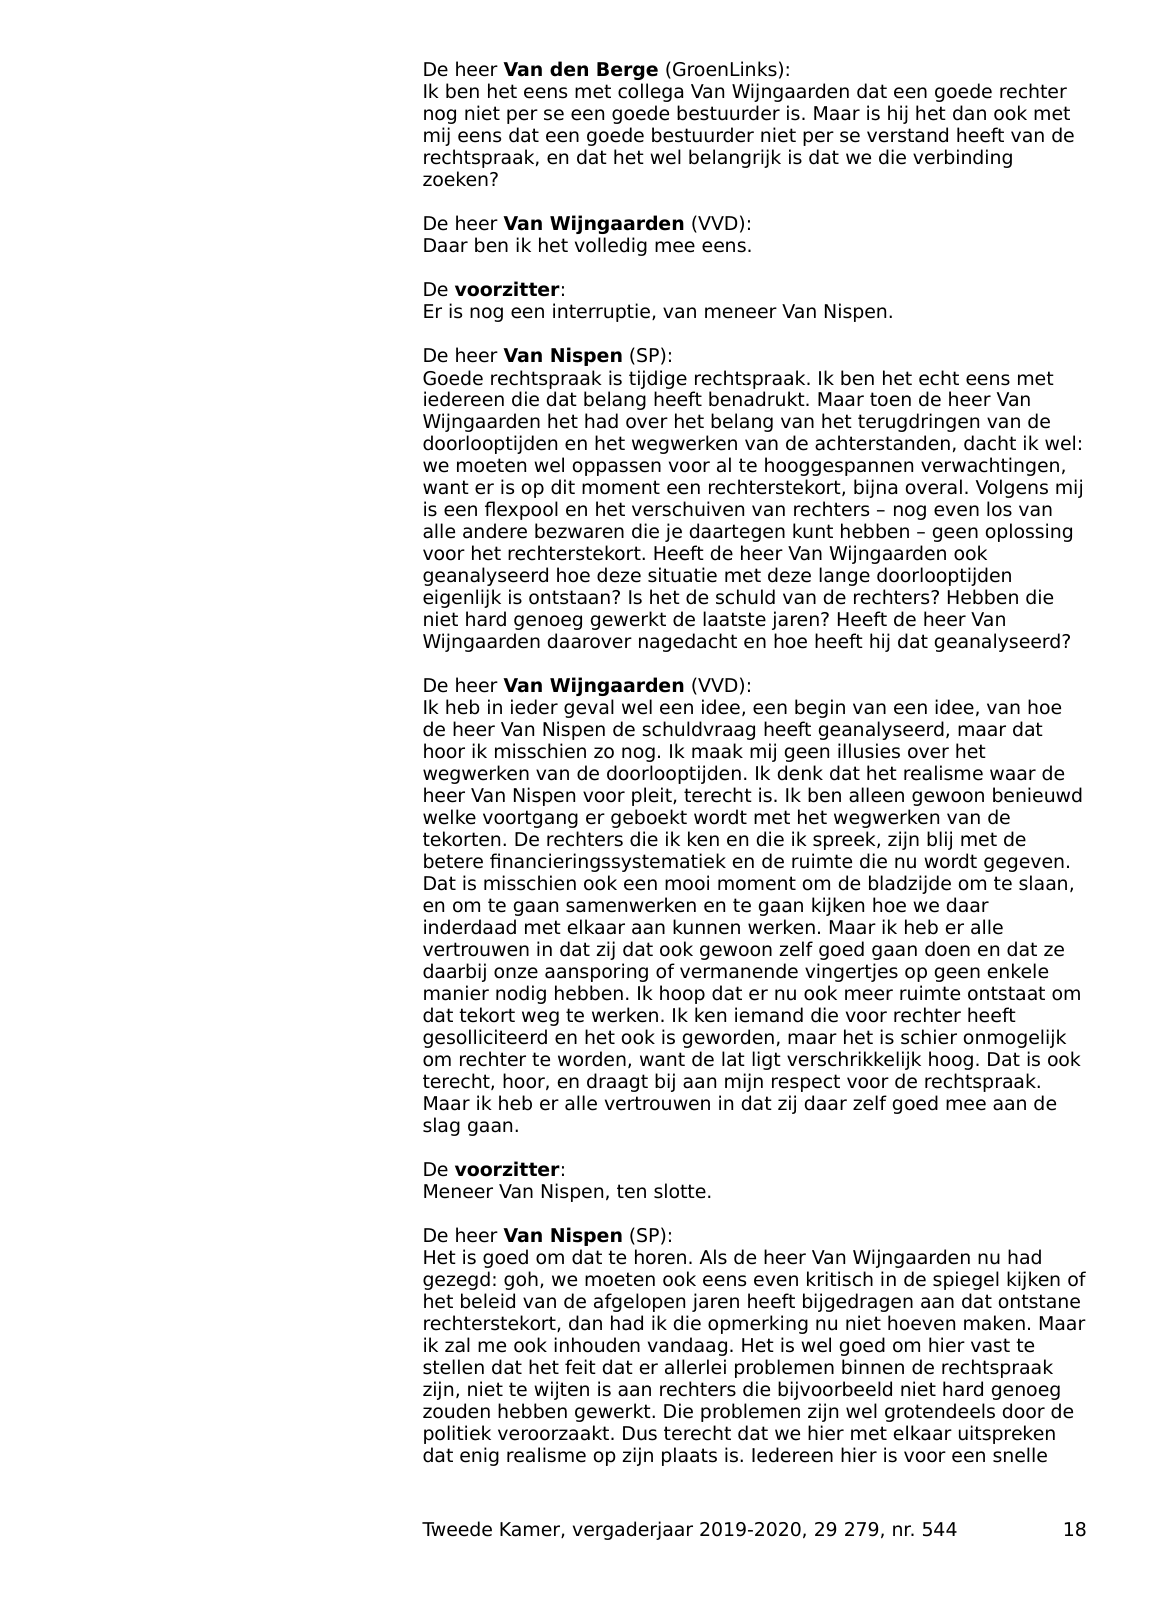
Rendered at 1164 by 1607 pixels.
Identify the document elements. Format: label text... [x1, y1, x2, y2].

text De heer Van Wijngaarden (VVD): [422, 213, 1087, 235]
text De voorzitter: [422, 1159, 1087, 1181]
text De heer Van Nispen (SP): [422, 1225, 1087, 1247]
text Goede rechtspraak is tijdige rechtspraak. Ik ben het echt eens met iedereen die dat belang heeft benadrukt. Maar toen de heer Van Wijngaarden het had over het belang van het terugdringen van de doorlooptijden en het wegwerken van de achterstanden, dacht ik wel: we moeten wel oppassen voor al te hooggespannen verwachtingen, want er is op dit moment een rechterstekort, bijna overal. Volgens mij is een flexpool en het verschuiven van rechters – nog even los van alle andere bezwaren die je daartegen kunt hebben – geen oplossing voor het rechterstekort. Heeft de heer Van Wijngaarden ook geanalyseerd hoe deze situatie met deze lange doorlooptijden eigenlijk is ontstaan? Is het de schuld van de rechters? Hebben die niet hard genoeg gewerkt de laatste jaren? Heeft de heer Van Wijngaarden daarover nagedacht en hoe heeft hij dat geanalyseerd? [422, 367, 1087, 653]
text Meneer Van Nispen, ten slotte. [422, 1181, 1087, 1203]
text De heer Van Wijngaarden (VVD): [422, 675, 1087, 697]
text Ik heb in ieder geval wel een idee, een begin van een idee, van hoe de heer Van Nispen de schuldvraag heeft geanalyseerd, maar dat hoor ik misschien zo nog. Ik maak mij geen illusies over het wegwerken van de doorlooptijden. Ik denk dat het realisme waar de heer Van Nispen voor pleit, terecht is. Ik ben alleen gewoon benieuwd welke voortgang er geboekt wordt met het wegwerken van de tekorten. De rechters die ik ken en die ik spreek, zijn blij met de betere financieringssystematiek en de ruimte die nu wordt gegeven. Dat is misschien ook een mooi moment om de bladzijde om te slaan, en om te gaan samenwerken en te gaan kijken hoe we daar inderdaad met elkaar aan kunnen werken. Maar ik heb er alle vertrouwen in dat zij dat ook gewoon zelf goed gaan doen en dat ze daarbij onze aansporing of vermanende vingertjes op geen enkele manier nodig hebben. Ik hoop dat er nu ook meer ruimte ontstaat om dat tekort weg te werken. Ik ken iemand die voor rechter heeft gesolliciteerd en het ook is geworden, maar het is schier onmogelijk om rechter te worden, want de lat ligt verschrikkelijk hoog. Dat is ook terecht, hoor, en draagt bij aan mijn respect voor de rechtspraak. Maar ik heb er alle vertrouwen in dat zij daar zelf goed mee aan de slag gaan. [422, 697, 1087, 1137]
text Daar ben ik het volledig mee eens. [422, 235, 1087, 257]
text Ik ben het eens met collega Van Wijngaarden dat een goede rechter nog niet per se een goede bestuurder is. Maar is hij het dan ook met mij eens dat een goede bestuurder niet per se verstand heeft van de rechtspraak, en dat het wel belangrijk is dat we die verbinding zoeken? [422, 81, 1087, 191]
text Er is nog een interruptie, van meneer Van Nispen. [422, 301, 1087, 323]
text De voorzitter: [422, 279, 1087, 301]
text De heer Van den Berge (GroenLinks): [422, 59, 1087, 81]
text De heer Van Nispen (SP): [422, 345, 1087, 367]
text Het is goed om dat te horen. Als de heer Van Wijngaarden nu had gezegd: goh, we moeten ook eens even kritisch in de spiegel kijken of het beleid van de afgelopen jaren heeft bijgedragen aan dat ontstane rechterstekort, dan had ik die opmerking nu niet hoeven maken. Maar ik zal me ook inhouden vandaag. Het is wel goed om hier vast te stellen dat het feit dat er allerlei problemen binnen de rechtspraak zijn, niet te wijten is aan rechters die bijvoorbeeld niet hard genoeg zouden hebben gewerkt. Die problemen zijn wel grotendeels door de politiek veroorzaakt. Dus terecht dat we hier met elkaar uitspreken dat enig realisme op zijn plaats is. Iedereen hier is voor een snelle [422, 1247, 1087, 1467]
